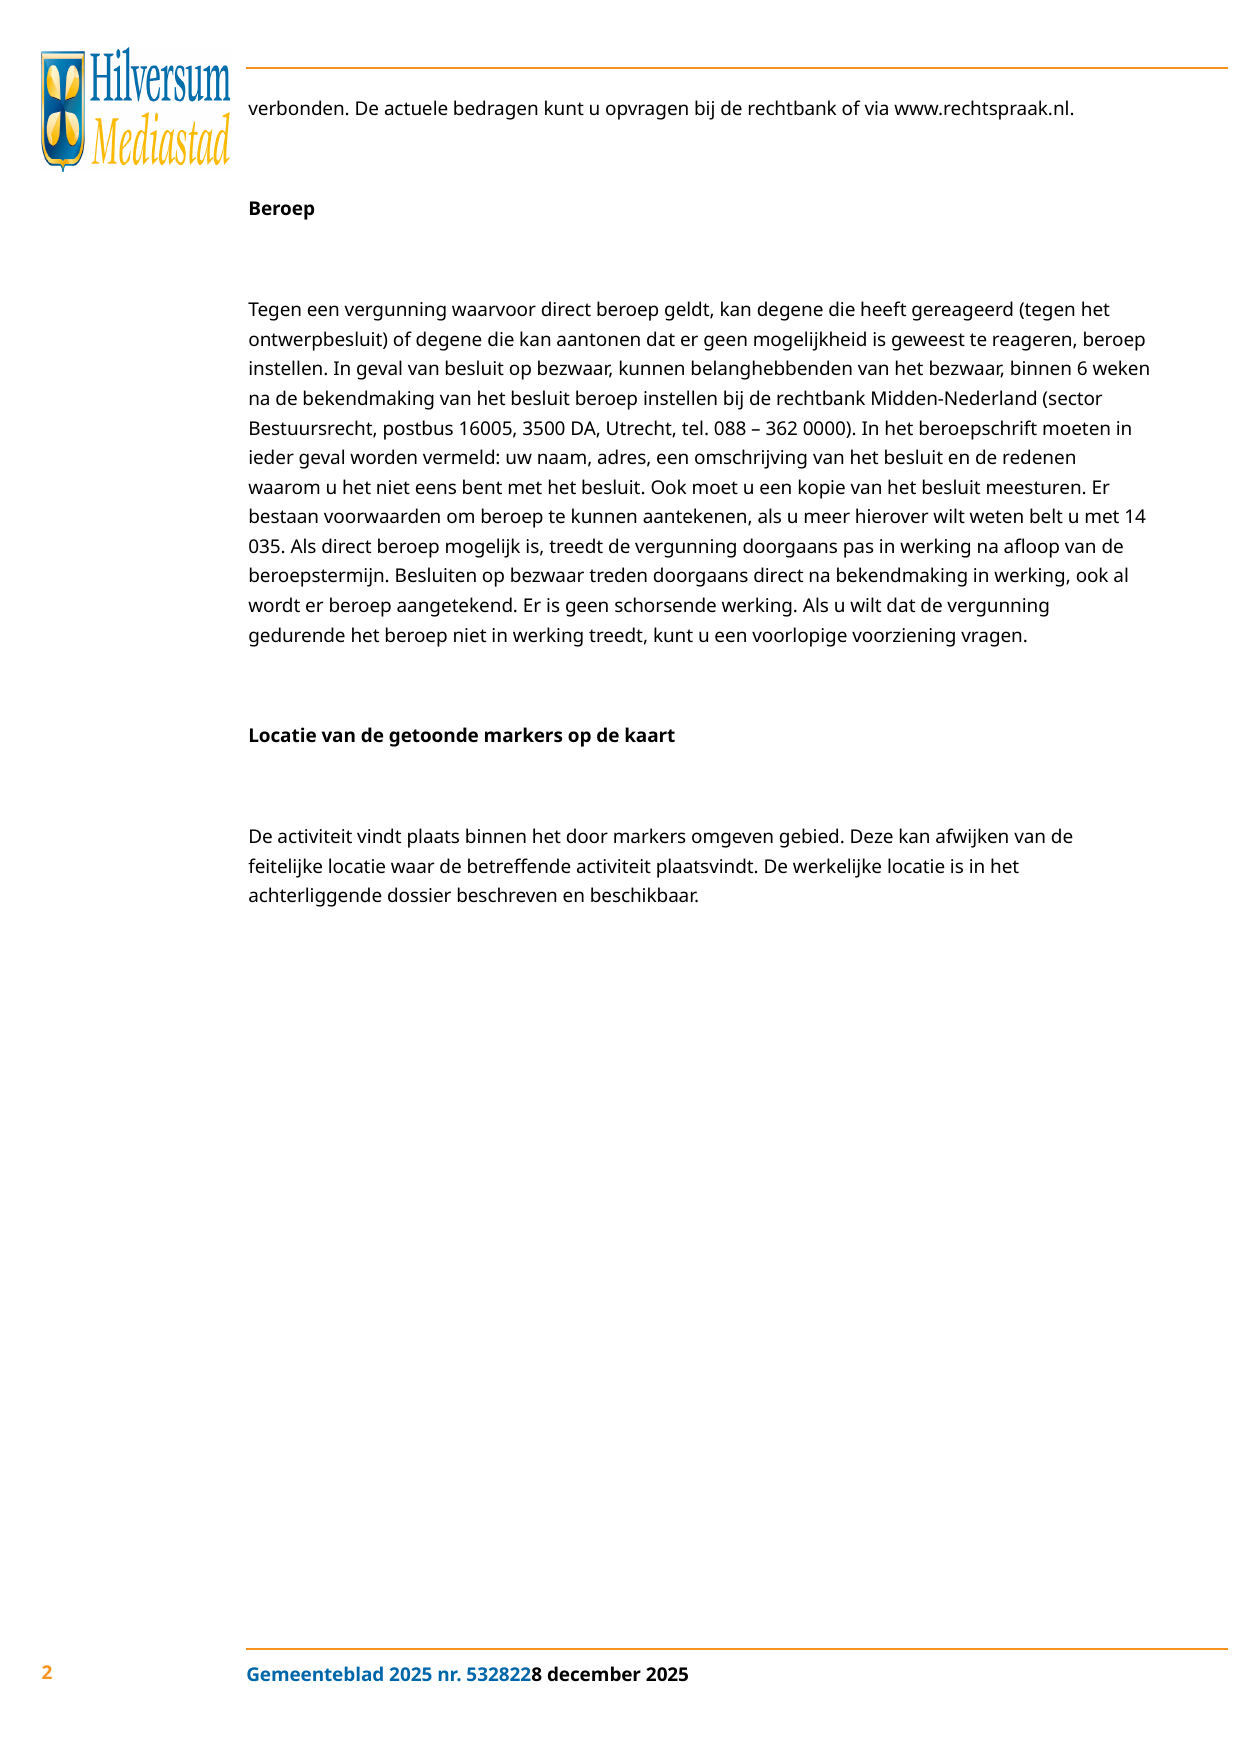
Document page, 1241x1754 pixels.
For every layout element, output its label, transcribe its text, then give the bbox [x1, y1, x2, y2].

text Beroep [248, 196, 1152, 221]
text De activiteit vindt plaats binnen het door markers omgeven gebied. Deze kan afwijken van de feitelijke locatie waar de betreffende activiteit plaatsvindt. De werkelijke locatie is in het achterliggende dossier beschreven en beschikbaar. [248, 823, 1152, 908]
text verbonden. De actuele bedragen kunt u opvragen bij de rechtbank of via www.rechtspraak.nl. [248, 95, 1152, 121]
text Locatie van de getoonde markers op de kaart [248, 723, 1152, 748]
picture [41, 47, 231, 172]
text Tegen een vergunning waarvoor direct beroep geldt, kan degene die heeft gereageerd (tegen het ontwerpbesluit) of degene die kan aantonen dat er geen mogelijkheid is geweest te reageren, beroep instellen. In geval van besluit op bezwaar, kunnen belanghebbenden van het bezwaar, binnen 6 weken na de bekendmaking van het besluit beroep instellen bij de rechtbank Midden-Nederland (sector Bestuursrecht, postbus 16005, 3500 DA, Utrecht, tel. 088 – 362 0000). In het beroepschrift moeten in ieder geval worden vermeld: uw naam, adres, een omschrijving van het besluit en de redenen waarom u het niet eens bent met het besluit. Ook moet u een kopie van het besluit meesturen. Er bestaan voorwaarden om beroep te kunnen aantekenen, als u meer hierover wilt weten belt u met 14 035. Als direct beroep mogelijk is, treedt de vergunning doorgaans pas in werking na afloop van de beroepstermijn. Besluiten op bezwaar treden doorgaans direct na bekendmaking in werking, ook al wordt er beroep aangetekend. Er is geen schorsende werking. Als u wilt dat de vergunning gedurende het beroep niet in werking treedt, kunt u een voorlopige voorziening vragen. [248, 296, 1152, 648]
